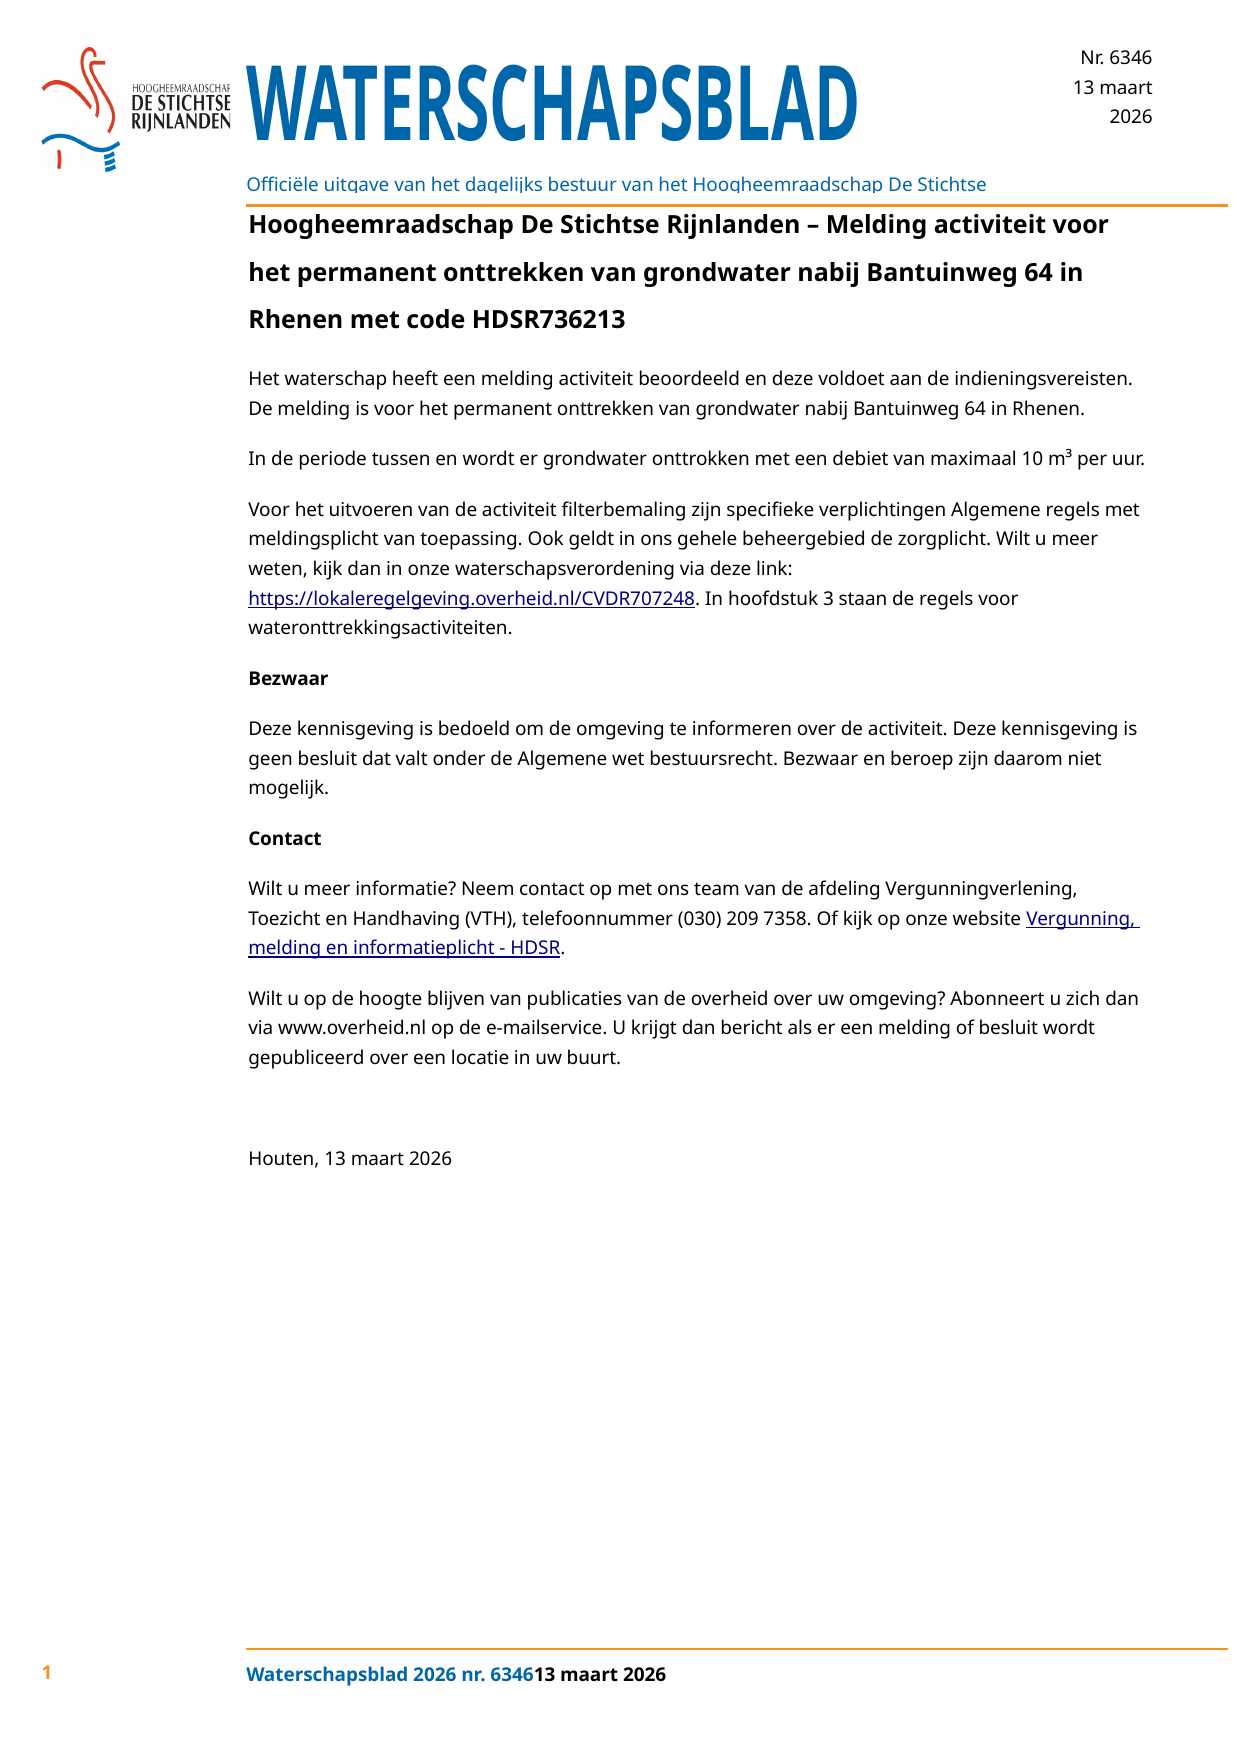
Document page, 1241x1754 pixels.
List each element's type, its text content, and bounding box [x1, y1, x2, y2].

text Contact [248, 825, 1152, 850]
text Het waterschap heeft een melding activiteit beoordeeld en deze voldoet aan de indieningsvereisten. De melding is voor het permanent onttrekken van grondwater nabij Bantuinweg 64 in Rhenen. [248, 366, 1152, 421]
text Deze kennisgeving is bedoeld om de omgeving te informeren over de activiteit. Deze kennisgeving is geen besluit dat valt onder de Algemene wet bestuursrecht. Bezwaar en beroep zijn daarom niet mogelijk. [248, 715, 1152, 800]
text Houten, 13 maart 2026 [248, 1145, 1152, 1170]
text Bezwaar [248, 665, 1152, 690]
text Voor het uitvoeren van de activiteit filterbemaling zijn specifieke verplichtingen Algemene regels met meldingsplicht van toepassing. Ook geldt in ons gehele beheergebied de zorgplicht. Wilt u meer weten, kijk dan in onze waterschapsverordening via deze link: https://lokaleregelgeving.overheid.nl/CVDR707248. In hoofdstuk 3 staan de regels voor wateronttrekkingsactiviteiten. [248, 496, 1152, 640]
text Wilt u meer informatie? Neem contact op met ons team van de afdeling Vergunningverlening, Toezicht en Handhaving (VTH), telefoonnummer (030) 209 7358. Of kijk op onze website Vergunning, melding en informatieplicht - HDSR. [248, 875, 1152, 960]
text Wilt u op de hoogte blijven van publicaties van de overheid over uw omgeving? Abonneert u zich dan via www.overheid.nl op de e-mailservice. U krijgt dan bericht als er een melding of besluit wordt gepubliceerd over een locatie in uw buurt. [248, 985, 1152, 1069]
text Hoogheemraadschap De Stichtse Rijnlanden – Melding activiteit voor het permanent onttrekken van grondwater nabij Bantuinweg 64 in Rhenen met code HDSR736213 [248, 207, 1152, 336]
text In de periode tussen en wordt er grondwater onttrokken met een debiet van maximaal 10 m³ per uur. [248, 446, 1152, 471]
picture [41, 47, 231, 172]
